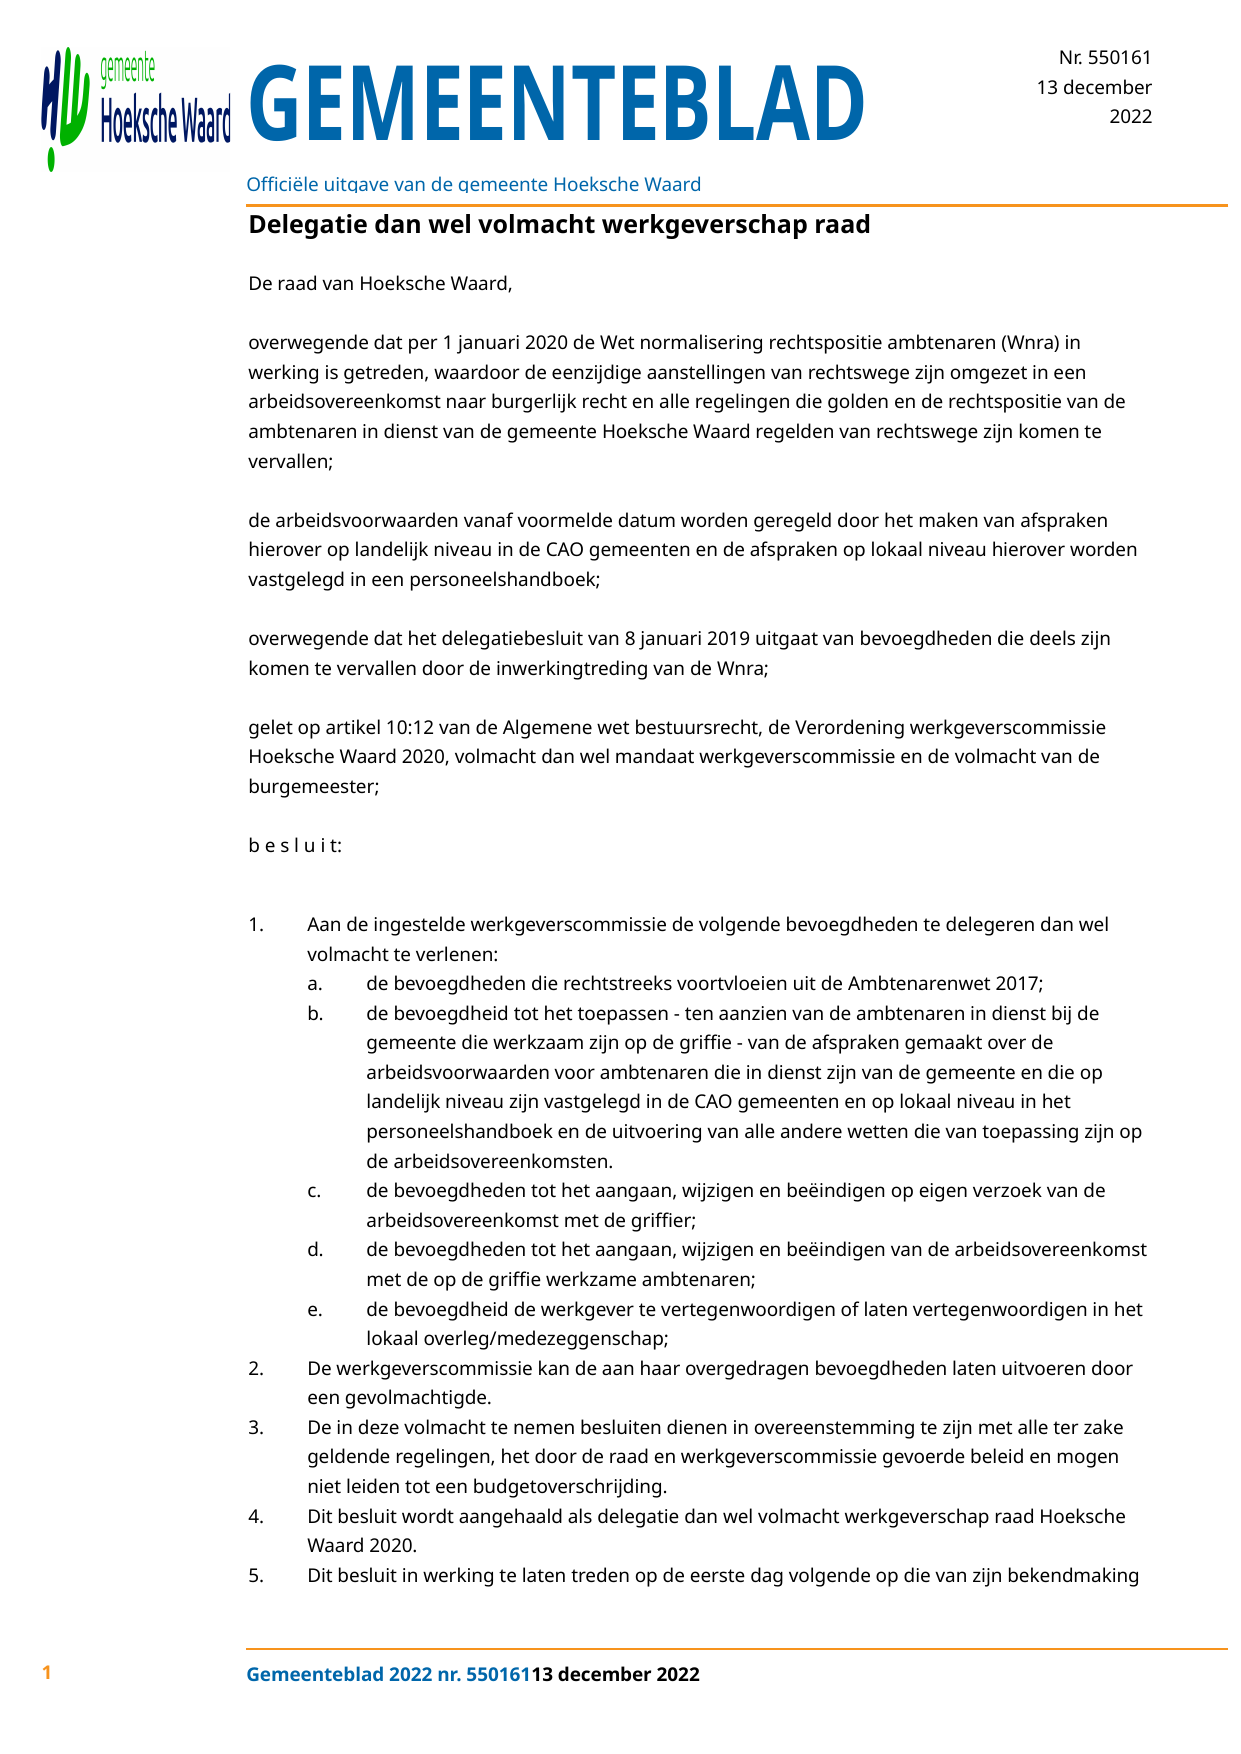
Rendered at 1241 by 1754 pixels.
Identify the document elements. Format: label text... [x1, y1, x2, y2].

list de bevoegdheden die rechtstreeks voortvloeien uit de Ambtenarenwet 2017; [307, 970, 1152, 996]
list de bevoegdheid tot het toepassen - ten aanzien van de ambtenaren in dienst bij de gemeente die werkzaam zijn op de griffie - van de afspraken gemaakt over de arbeidsvoorwaarden voor ambtenaren die in dienst zijn van de gemeente en die op landelijk niveau zijn vastgelegd in de CAO gemeenten en op lokaal niveau in het personeelshandboek en de uitvoering van alle andere wetten die van toepassing zijn op de arbeidsovereenkomsten. [307, 1000, 1152, 1174]
text De raad van Hoeksche Waard, [248, 270, 1152, 296]
text overwegende dat het delegatiebesluit van 8 januari 2019 uitgaat van bevoegdheden die deels zijn komen te vervallen door de inwerkingtreding van de Wnra; [248, 625, 1152, 681]
list Aan de ingestelde werkgeverscommissie de volgende bevoegdheden te delegeren dan wel volmacht te verlenen: [248, 911, 1152, 967]
text de arbeidsvoorwaarden vanaf voormelde datum worden geregeld door het maken van afspraken hierover op landelijk niveau in de CAO gemeenten en de afspraken op lokaal niveau hierover worden vastgelegd in een personeelshandboek; [248, 507, 1152, 592]
text overwegende dat per 1 januari 2020 de Wet normalisering rechtspositie ambtenaren (Wnra) in werking is getreden, waardoor de eenzijdige aanstellingen van rechtswege zijn omgezet in een arbeidsovereenkomst naar burgerlijk recht en alle regelingen die golden en de rechtspositie van de ambtenaren in dienst van de gemeente Hoeksche Waard regelden van rechtswege zijn komen te vervallen; [248, 329, 1152, 473]
list Dit besluit in werking te laten treden op de eerste dag volgende op die van zijn bekendmaking [248, 1562, 1152, 1588]
list de bevoegdheden tot het aangaan, wijzigen en beëindigen van de arbeidsovereenkomst met de op de griffie werkzame ambtenaren; [307, 1237, 1152, 1292]
text Delegatie dan wel volmacht werkgeverschap raad [248, 207, 1152, 241]
list de bevoegdheden tot het aangaan, wijzigen en beëindigen op eigen verzoek van de arbeidsovereenkomst met de griffier; [307, 1177, 1152, 1233]
list Dit besluit wordt aangehaald als delegatie dan wel volmacht werkgeverschap raad Hoeksche Waard 2020. [248, 1503, 1152, 1558]
text gelet op artikel 10:12 van de Algemene wet bestuursrecht, de Verordening werkgeverscommissie Hoeksche Waard 2020, volmacht dan wel mandaat werkgeverscommissie en de volmacht van de burgemeester; [248, 714, 1152, 799]
list De werkgeverscommissie kan de aan haar overgedragen bevoegdheden laten uitvoeren door een gevolmachtigde. [248, 1355, 1152, 1410]
list De in deze volmacht te nemen besluiten dienen in overeenstemming te zijn met alle ter zake geldende regelingen, het door de raad en werkgeverscommissie gevoerde beleid en mogen niet leiden tot een budgetoverschrijding. [248, 1414, 1152, 1499]
text b e s l u i t: [248, 832, 1152, 858]
list de bevoegdheid de werkgever te vertegenwoordigen of laten vertegenwoordigen in het lokaal overleg/medezeggenschap; [307, 1296, 1152, 1351]
picture [41, 47, 231, 172]
